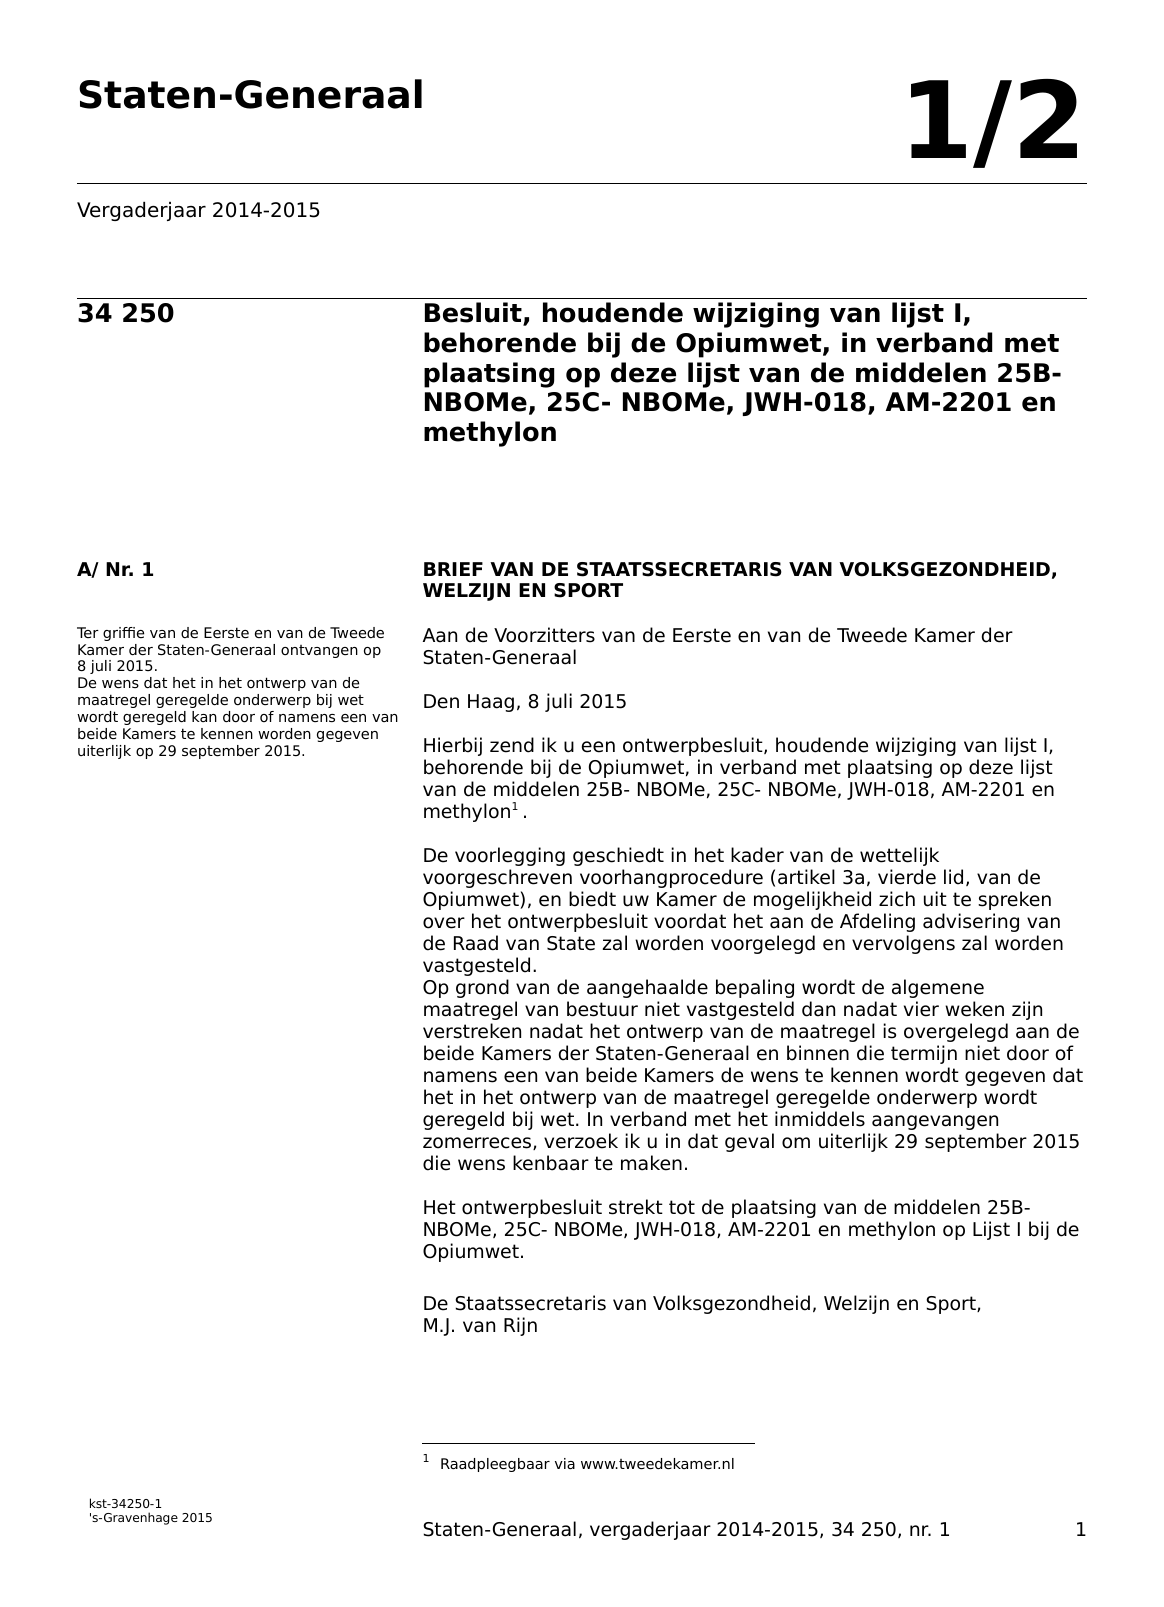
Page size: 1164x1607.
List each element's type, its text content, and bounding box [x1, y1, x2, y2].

table_header Staten-Generaal [77, 59, 886, 183]
text kst-34250-1 [88, 1497, 323, 1511]
subtitle A/ Nr. 1 BRIEF VAN DE STAATSSECRETARIS VAN VOLKSGEZONDHEID, WELZIJN EN SPORT [77, 558, 1087, 602]
text De voorlegging geschiedt in het kader van de wettelijk voorgeschreven voorhangprocedure (artikel 3a, vierde lid, van de Opiumwet), en biedt uw Kamer de mogelijkheid zich uit te spreken over het ontwerpbesluit voordat het aan de Afdeling advisering van de Raad van State zal worden voorgelegd en vervolgens zal worden vastgesteld. [422, 845, 1087, 977]
table_header 1/2 [886, 59, 1087, 183]
subtitle 34 250 Besluit, houdende wijziging van lijst I, behorende bij de Opiumwet, in verband met plaatsing op deze lijst van de middelen 25B- NBOMe, 25C- NBOMe, JWH-018, AM-2201 en methylon [77, 299, 1087, 447]
text 's-Gravenhage 2015 [88, 1511, 323, 1525]
text Aan de Voorzitters van de Eerste en van de Tweede Kamer der Staten-Generaal [422, 624, 1087, 668]
text Het ontwerpbesluit strekt tot de plaatsing van de middelen 25B- NBOMe, 25C- NBOMe, JWH-018, AM-2201 en methylon op Lijst I bij de Opiumwet. [422, 1197, 1087, 1263]
text Ter griffie van de Eerste en van de Tweede Kamer der Staten-Generaal ontvangen op 8 juli 2015. [77, 624, 399, 675]
text Hierbij zend ik u een ontwerpbesluit, houdende wijziging van lijst I, behorende bij de Opiumwet, in verband met plaatsing op deze lijst van de middelen 25B- NBOMe, 25C- NBOMe, JWH-018, AM-2201 en methylon. [422, 735, 1087, 823]
text De Staatssecretaris van Volksgezondheid, Welzijn en Sport, M.J. van Rijn [422, 1293, 1087, 1337]
text De wens dat het in het ontwerp van de maatregel geregelde onderwerp bij wet wordt geregeld kan door of namens een van beide Kamers te kennen worden gegeven uiterlijk op 29 september 2015. [77, 675, 399, 759]
text Op grond van de aangehaalde bepaling wordt de algemene maatregel van bestuur niet vastgesteld dan nadat vier weken zijn verstreken nadat het ontwerp van de maatregel is overgelegd aan de beide Kamers der Staten-Generaal en binnen die termijn niet door of namens een van beide Kamers de wens te kennen wordt gegeven dat het in het ontwerp van de maatregel geregelde onderwerp wordt geregeld bij wet. In verband met het inmiddels aangevangen zomerreces, verzoek ik u in dat geval om uiterlijk 29 september 2015 die wens kenbaar te maken. [422, 977, 1087, 1175]
text Den Haag, 8 juli 2015 [422, 691, 1087, 713]
table_cell Vergaderjaar 2014-2015 [77, 184, 1087, 298]
text Raadpleegbaar via www.tweedekamer.nl [422, 1452, 1087, 1474]
